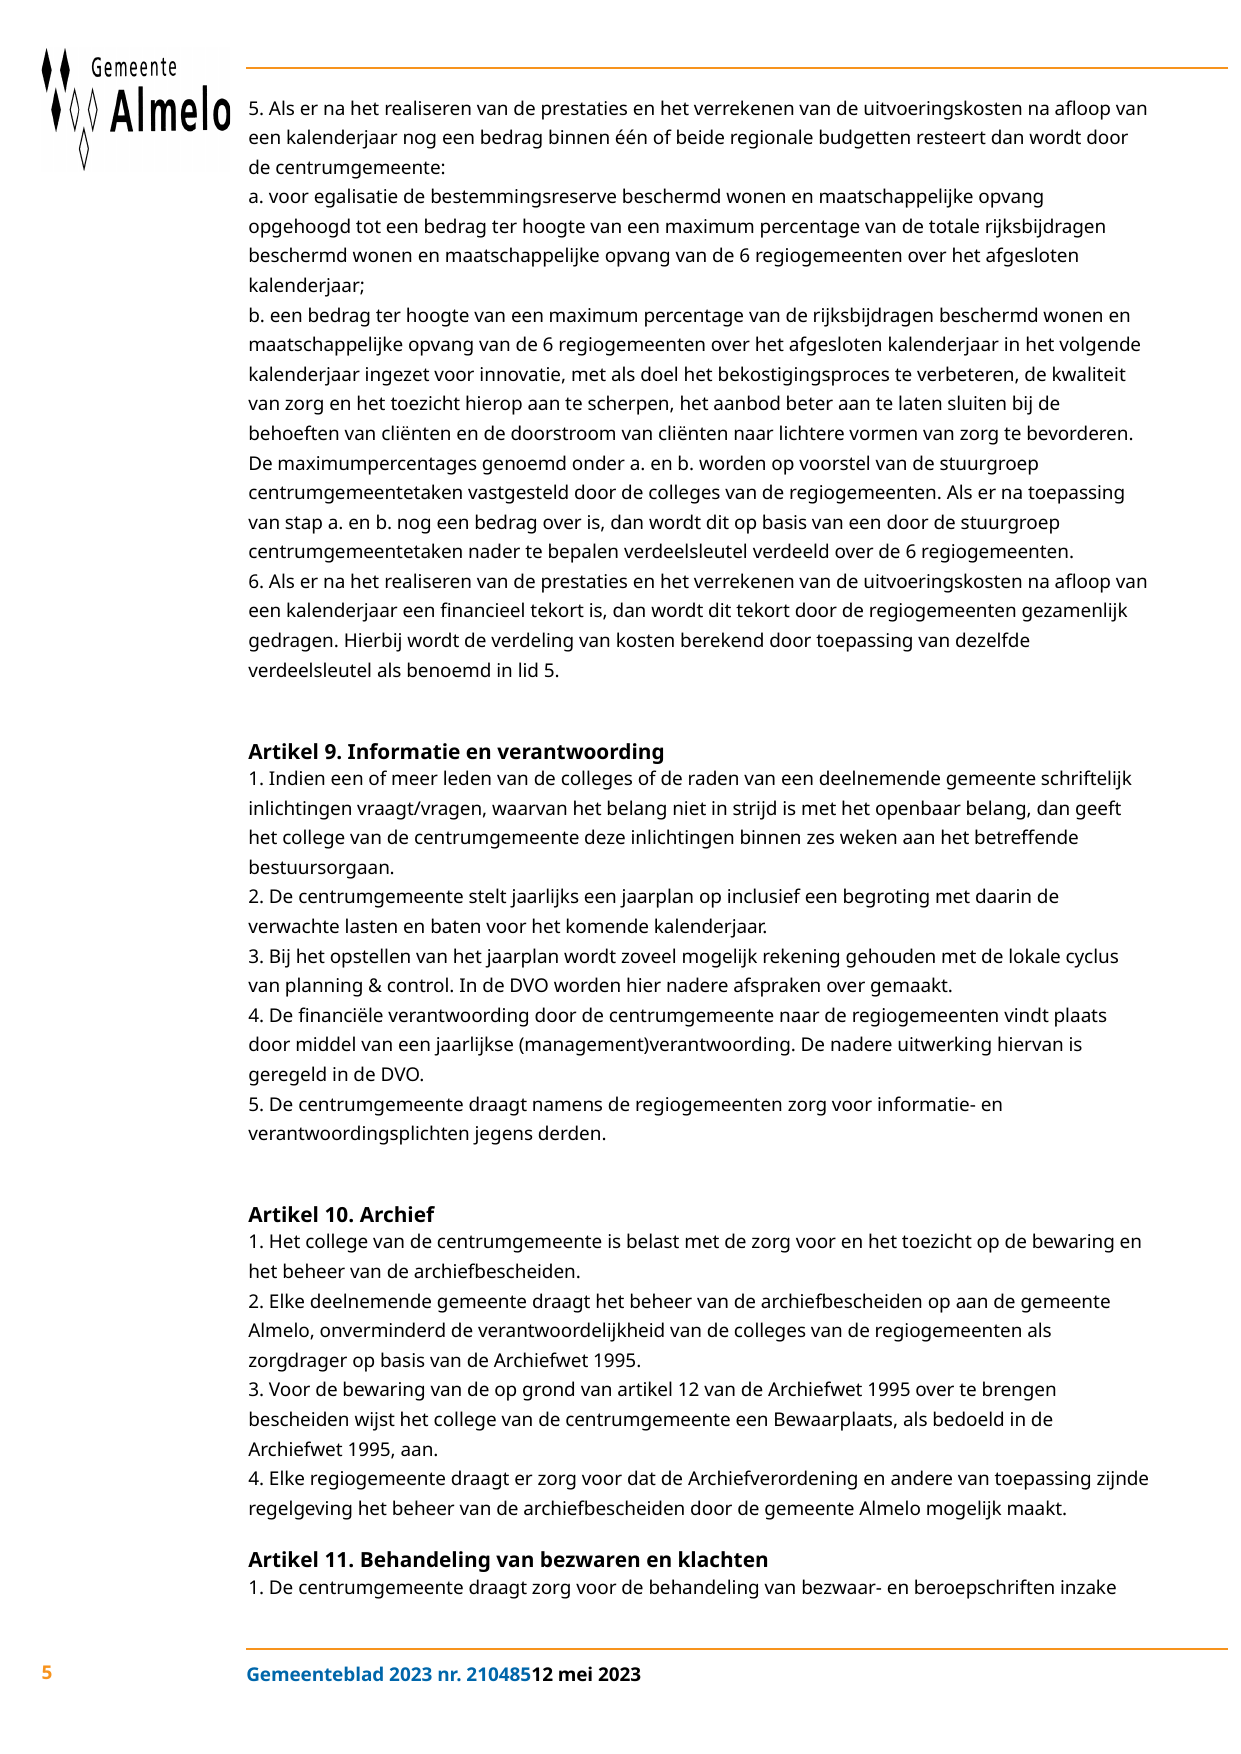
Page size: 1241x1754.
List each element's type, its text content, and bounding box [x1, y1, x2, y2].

text 4. De financiële verantwoording door de centrumgemeente naar de regiogemeenten vindt plaats door middel van een jaarlijkse (management)verantwoording. De nadere uitwerking hiervan is geregeld in de DVO. [248, 1002, 1152, 1087]
text 3. Voor de bewaring van de op grond van artikel 12 van de Archiefwet 1995 over te brengen bescheiden wijst het college van de centrumgemeente een Bewaarplaats, als bedoeld in de Archiefwet 1995, aan. [248, 1377, 1152, 1462]
text 1. Indien een of meer leden van de colleges of de raden van een deelnemende gemeente schriftelijk inlichtingen vraagt/vragen, waarvan het belang niet in strijd is met het openbaar belang, dan geeft het college van de centrumgemeente deze inlichtingen binnen zes weken aan het betreffende bestuursorgaan. [248, 765, 1152, 880]
text 5. De centrumgemeente draagt namens de regiogemeenten zorg voor informatie- en verantwoordingsplichten jegens derden. [248, 1091, 1152, 1146]
text a. voor egalisatie de bestemmingsreserve beschermd wonen en maatschappelijke opvang opgehoogd tot een bedrag ter hoogte van een maximum percentage van de totale rijksbijdragen beschermd wonen en maatschappelijke opvang van de 6 regiogemeenten over het afgesloten kalenderjaar; [248, 183, 1152, 298]
text 2. Elke deelnemende gemeente draagt het beheer van de archiefbescheiden op aan de gemeente Almelo, onverminderd de verantwoordelijkheid van de colleges van de regiogemeenten als zorgdrager op basis van de Archiefwet 1995. [248, 1288, 1152, 1373]
text 3. Bij het opstellen van het jaarplan wordt zoveel mogelijk rekening gehouden met de lokale cyclus van planning & control. In de DVO worden hier nadere afspraken over gemaakt. [248, 943, 1152, 998]
text 4. Elke regiogemeente draagt er zorg voor dat de Archiefverordening en andere van toepassing zijnde regelgeving het beheer van de archiefbescheiden door de gemeente Almelo mogelijk maakt. [248, 1465, 1152, 1521]
text 1. Het college van de centrumgemeente is belast met de zorg voor en het toezicht op de bewaring en het beheer van de archiefbescheiden. [248, 1229, 1152, 1284]
text 6. Als er na het realiseren van de prestaties en het verrekenen van de uitvoeringskosten na afloop van een kalenderjaar een financieel tekort is, dan wordt dit tekort door de regiogemeenten gezamenlijk gedragen. Hierbij wordt de verdeling van kosten berekend door toepassing van dezelfde verdeelsleutel als benoemd in lid 5. [248, 568, 1152, 683]
picture [41, 47, 231, 172]
text 1. De centrumgemeente draagt zorg voor de behandeling van bezwaar- en beroepschriften inzake [248, 1574, 1152, 1599]
text Artikel 11. Behandeling van bezwaren en klachten [248, 1545, 1152, 1574]
text Artikel 10. Archief [248, 1200, 1152, 1229]
text b. een bedrag ter hoogte van een maximum percentage van de rijksbijdragen beschermd wonen en maatschappelijke opvang van de 6 regiogemeenten over het afgesloten kalenderjaar in het volgende kalenderjaar ingezet voor innovatie, met als doel het bekostigingsproces te verbeteren, de kwaliteit van zorg en het toezicht hierop aan te scherpen, het aanbod beter aan te laten sluiten bij de behoeften van cliënten en de doorstroom van cliënten naar lichtere vormen van zorg te bevorderen. [248, 302, 1152, 446]
text 5. Als er na het realiseren van de prestaties en het verrekenen van de uitvoeringskosten na afloop van een kalenderjaar nog een bedrag binnen één of beide regionale budgetten resteert dan wordt door de centrumgemeente: [248, 95, 1152, 180]
text De maximumpercentages genoemd onder a. en b. worden op voorstel van de stuurgroep centrumgemeentetaken vastgesteld door de colleges van de regiogemeenten. Als er na toepassing van stap a. en b. nog een bedrag over is, dan wordt dit op basis van een door de stuurgroep centrumgemeentetaken nader te bepalen verdeelsleutel verdeeld over de 6 regiogemeenten. [248, 450, 1152, 564]
text 2. De centrumgemeente stelt jaarlijks een jaarplan op inclusief een begroting met daarin de verwachte lasten en baten voor het komende kalenderjaar. [248, 884, 1152, 939]
text Artikel 9. Informatie en verantwoording [248, 737, 1152, 765]
